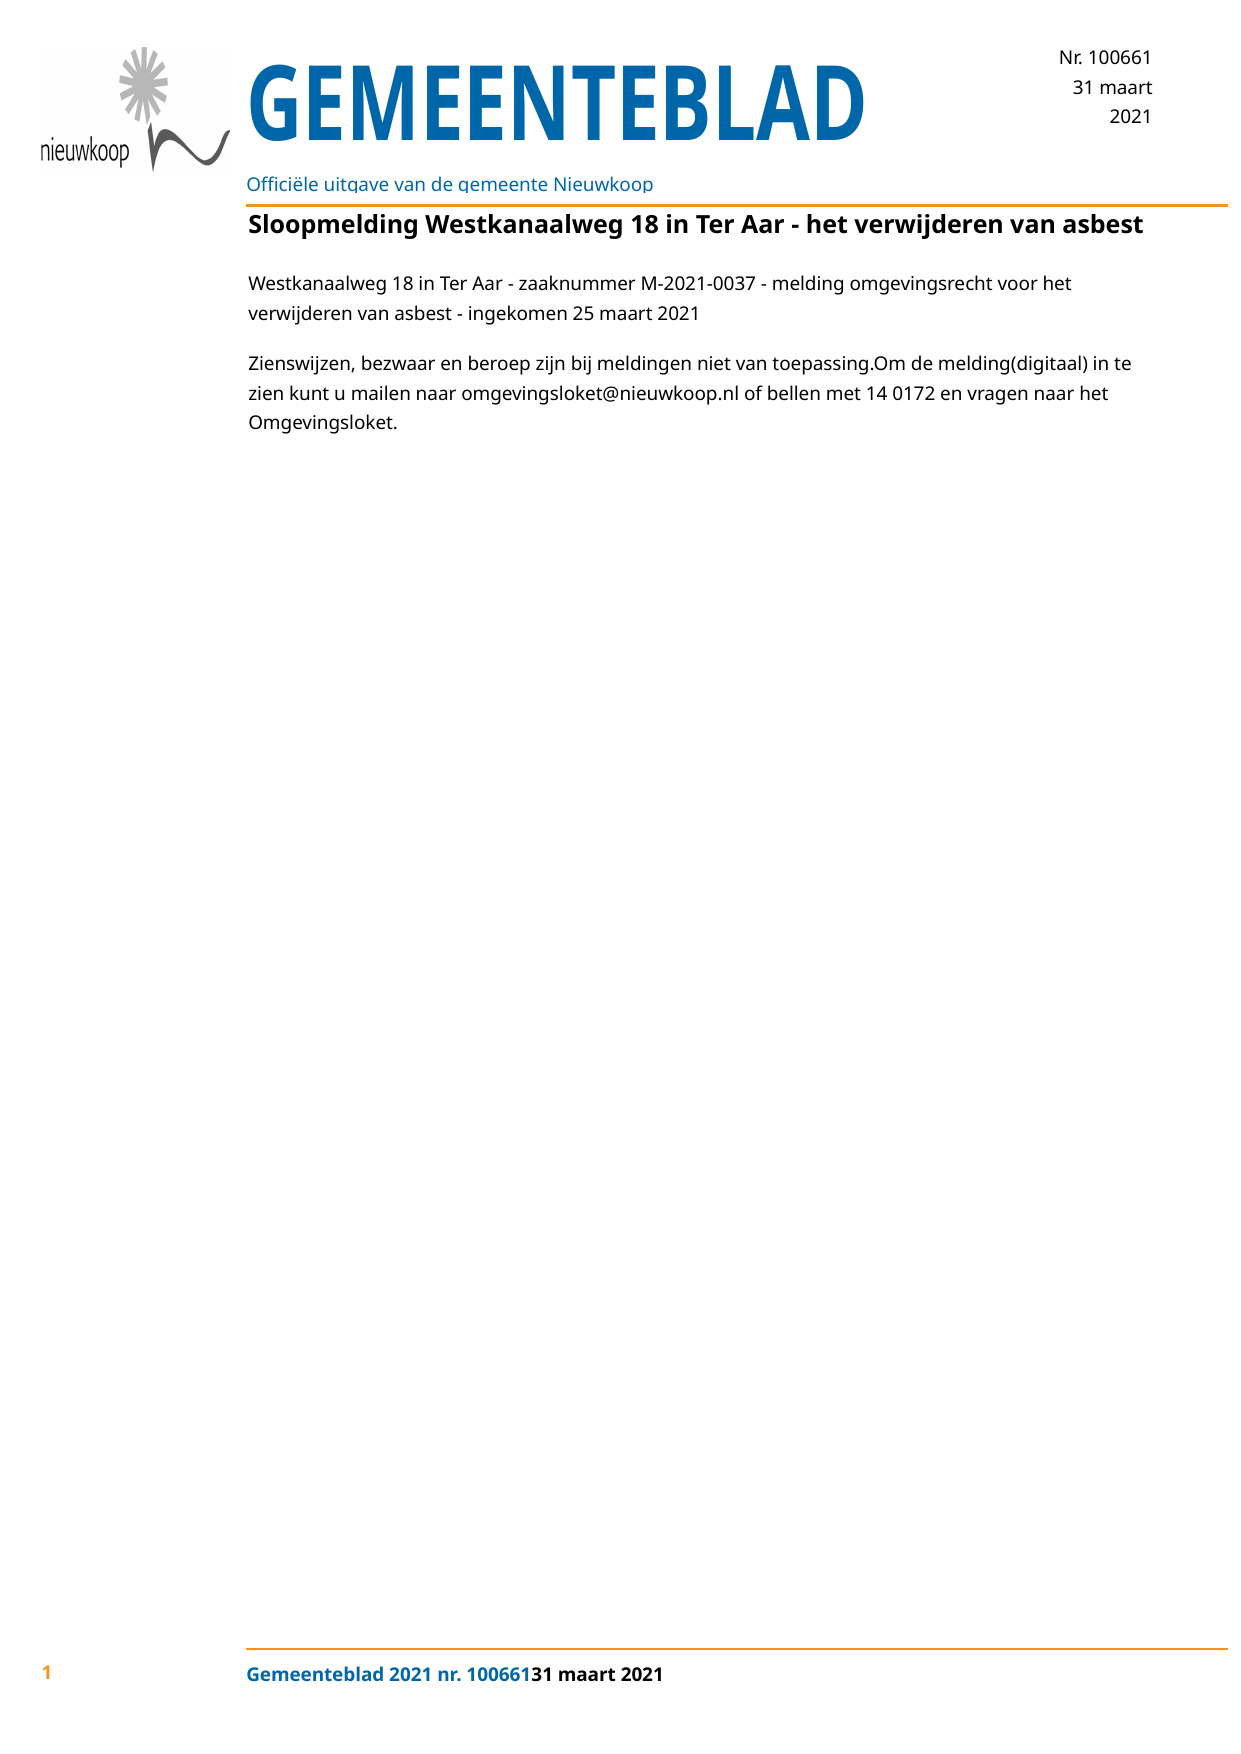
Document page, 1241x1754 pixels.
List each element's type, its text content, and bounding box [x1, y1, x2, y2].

text Westkanaalweg 18 in Ter Aar - zaaknummer M-2021-0037 - melding omgevingsrecht voor het verwijderen van asbest - ingekomen 25 maart 2021 [248, 270, 1152, 326]
picture [41, 47, 231, 172]
text Zienswijzen, bezwaar en beroep zijn bij meldingen niet van toepassing.Om de melding(digitaal) in te zien kunt u mailen naar omgevingsloket@nieuwkoop.nl of bellen met 14 0172 en vragen naar het Omgevingsloket. [248, 350, 1152, 435]
text Sloopmelding Westkanaalweg 18 in Ter Aar - het verwijderen van asbest [248, 207, 1152, 241]
